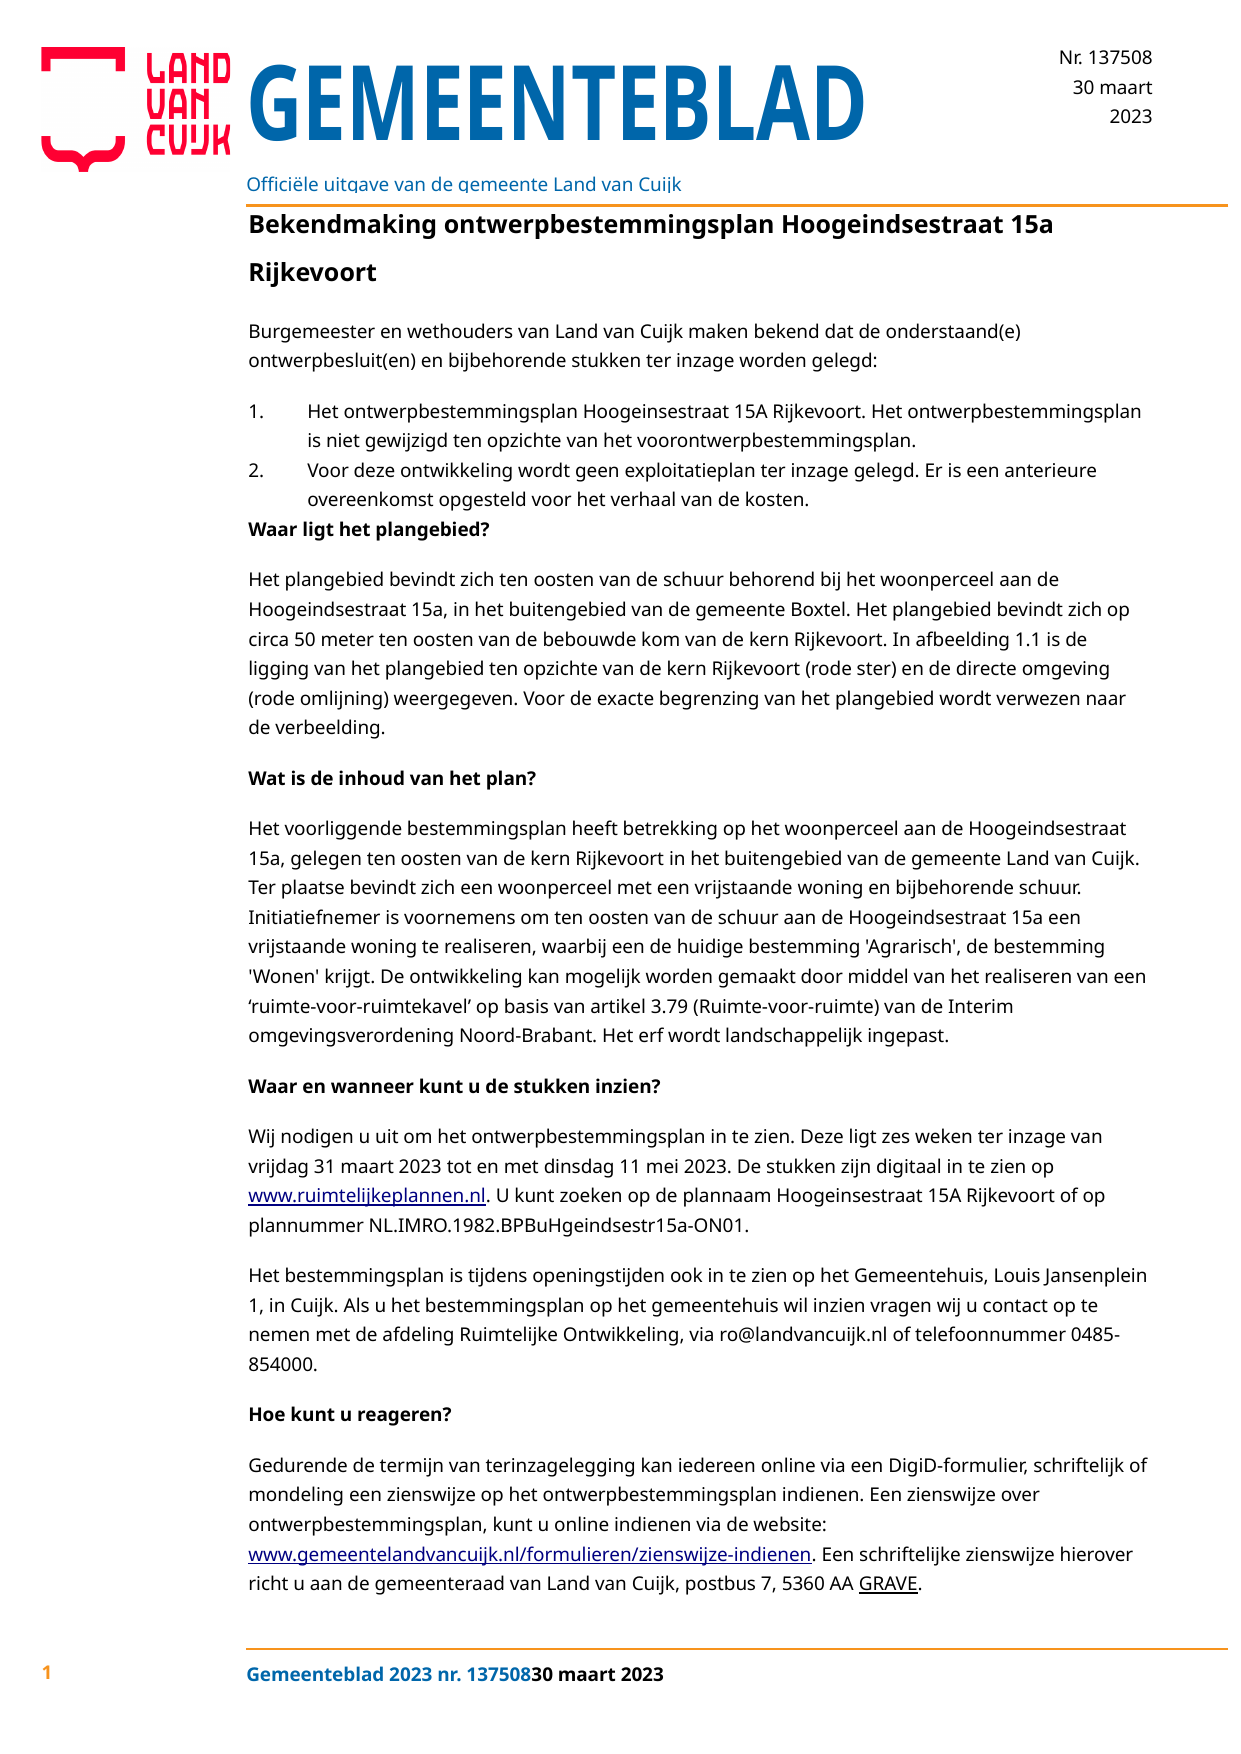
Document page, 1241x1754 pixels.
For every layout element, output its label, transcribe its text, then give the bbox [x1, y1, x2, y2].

text Het plangebied bevindt zich ten oosten van de schuur behorend bij het woonperceel aan de Hoogeindsestraat 15a, in het buitengebied van de gemeente Boxtel. Het plangebied bevindt zich op circa 50 meter ten oosten van de bebouwde kom van de kern Rijkevoort. In afbeelding 1.1 is de ligging van het plangebied ten opzichte van de kern Rijkevoort (rode ster) en de directe omgeving (rode omlijning) weergegeven. Voor de exacte begrenzing van het plangebied wordt verwezen naar de verbeelding. [248, 567, 1152, 740]
list Voor deze ontwikkeling wordt geen exploitatieplan ter inzage gelegd. Er is een anterieure overeenkomst opgesteld voor het verhaal van de kosten. [248, 457, 1152, 512]
text Hoe kunt u reageren? [248, 1402, 1152, 1427]
text Waar en wanneer kunt u de stukken inzien? [248, 1073, 1152, 1099]
text Het voorliggende bestemmingsplan heeft betrekking op het woonperceel aan de Hoogeindsestraat 15a, gelegen ten oosten van de kern Rijkevoort in het buitengebied van de gemeente Land van Cuijk. Ter plaatse bevindt zich een woonperceel met een vrijstaande woning en bijbehorende schuur. Initiatiefnemer is voornemens om ten oosten van de schuur aan de Hoogeindsestraat 15a een vrijstaande woning te realiseren, waarbij een de huidige bestemming 'Agrarisch', de bestemming 'Wonen' krijgt. De ontwikkeling kan mogelijk worden gemaakt door middel van het realiseren van een ‘ruimte-voor-ruimtekavel’ op basis van artikel 3.79 (Ruimte-voor-ruimte) van de Interim omgevingsverordening Noord-Brabant. Het erf wordt landschappelijk ingepast. [248, 815, 1152, 1048]
list Het ontwerpbestemmingsplan Hoogeinsestraat 15A Rijkevoort. Het ontwerpbestemmingsplan is niet gewijzigd ten opzichte van het voorontwerpbestemmingsplan. [248, 398, 1152, 453]
text Bekendmaking ontwerpbestemmingsplan Hoogeindsestraat 15a Rijkevoort [248, 207, 1152, 288]
text Het bestemmingsplan is tijdens openingstijden ook in te zien op het Gemeentehuis, Louis Jansenplein 1, in Cuijk. Als u het bestemmingsplan op het gemeentehuis wil inzien vragen wij u contact op te nemen met de afdeling Ruimtelijke Ontwikkeling, via ro@landvancuijk.nl of telefoonnummer 0485-854000. [248, 1262, 1152, 1377]
text Waar ligt het plangebied? [248, 516, 1152, 542]
text Wij nodigen u uit om het ontwerpbestemmingsplan in te zien. Deze ligt zes weken ter inzage van vrijdag 31 maart 2023 tot en met dinsdag 11 mei 2023. De stukken zijn digitaal in te zien op www.ruimtelijkeplannen.nl. U kunt zoeken op de plannaam Hoogeinsestraat 15A Rijkevoort of op plannummer NL.IMRO.1982.BPBuHgeindsestr15a-ON01. [248, 1123, 1152, 1238]
text Burgemeester en wethouders van Land van Cuijk maken bekend dat de onderstaand(e) ontwerpbesluit(en) en bijbehorende stukken ter inzage worden gelegd: [248, 318, 1152, 373]
picture [41, 47, 231, 172]
text Wat is de inhoud van het plan? [248, 765, 1152, 791]
text Gedurende de termijn van terinzagelegging kan iedereen online via een DigiD-formulier, schriftelijk of mondeling een zienswijze op het ontwerpbestemmingsplan indienen. Een zienswijze over ontwerpbestemmingsplan, kunt u online indienen via de website: www.gemeentelandvancuijk.nl/formulieren/zienswijze-indienen. Een schriftelijke zienswijze hierover richt u aan de gemeenteraad van Land van Cuijk, postbus 7, 5360 AA GRAVE. [248, 1452, 1152, 1596]
